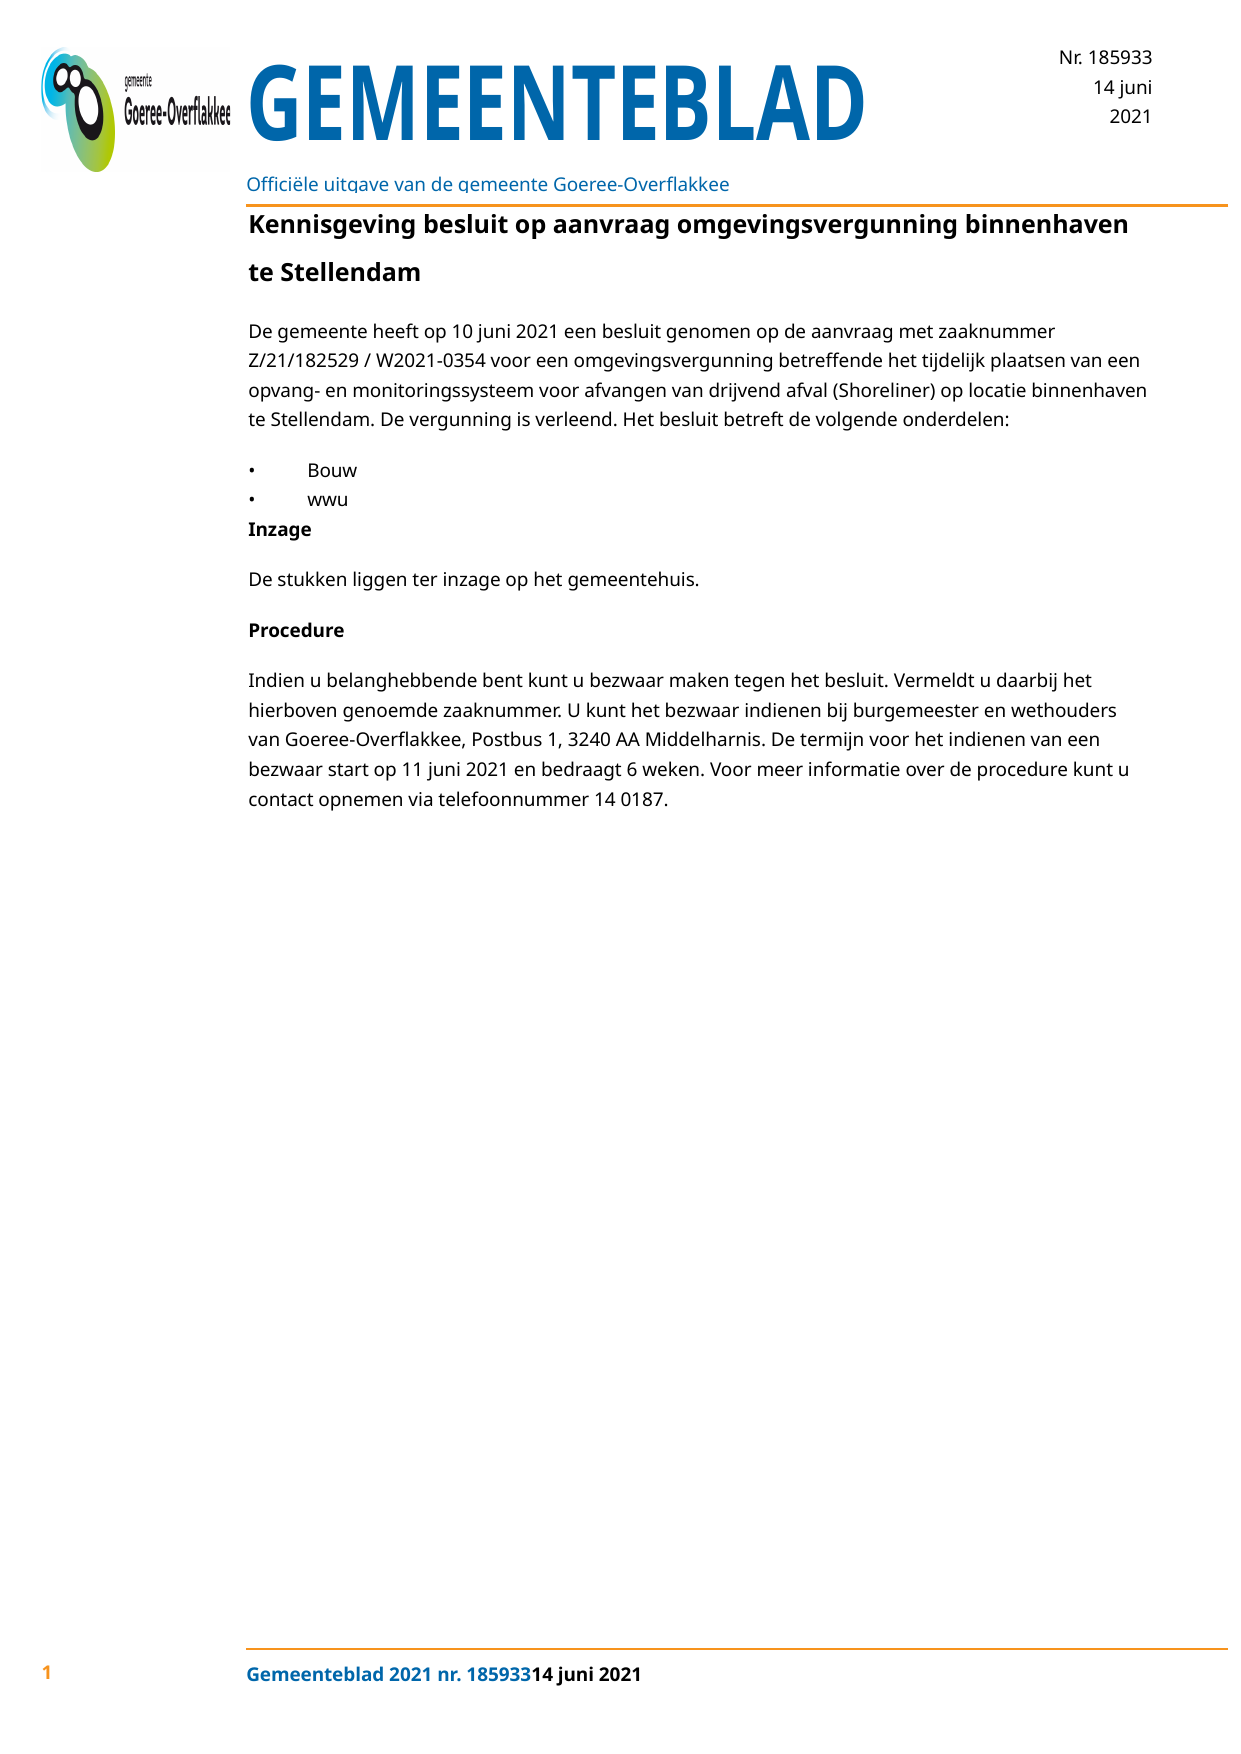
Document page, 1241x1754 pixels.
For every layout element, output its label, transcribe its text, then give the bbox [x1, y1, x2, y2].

text De gemeente heeft op 10 juni 2021 een besluit genomen op de aanvraag met zaaknummer Z/21/182529 / W2021-0354 voor een omgevingsvergunning betreffende het tijdelijk plaatsen van een opvang- en monitoringssysteem voor afvangen van drijvend afval (Shoreliner) op locatie binnenhaven te Stellendam. De vergunning is verleend. Het besluit betreft de volgende onderdelen: [248, 318, 1152, 432]
text Procedure [248, 617, 1152, 643]
list wwu [248, 487, 1152, 512]
text Indien u belanghebbende bent kunt u bezwaar maken tegen het besluit. Vermeldt u daarbij het hierboven genoemde zaaknummer. U kunt het bezwaar indienen bij burgemeester en wethouders van Goeree-Overflakkee, Postbus 1, 3240 AA Middelharnis. De termijn voor het indienen van een bezwaar start op 11 juni 2021 en bedraagt 6 weken. Voor meer informatie over de procedure kunt u contact opnemen via telefoonnummer 14 0187. [248, 667, 1152, 812]
text Kennisgeving besluit op aanvraag omgevingsvergunning binnenhaven te Stellendam [248, 207, 1152, 288]
list Bouw [248, 457, 1152, 483]
picture [41, 47, 231, 172]
text De stukken liggen ter inzage op het gemeentehuis. [248, 567, 1152, 592]
text Inzage [248, 516, 1152, 542]
